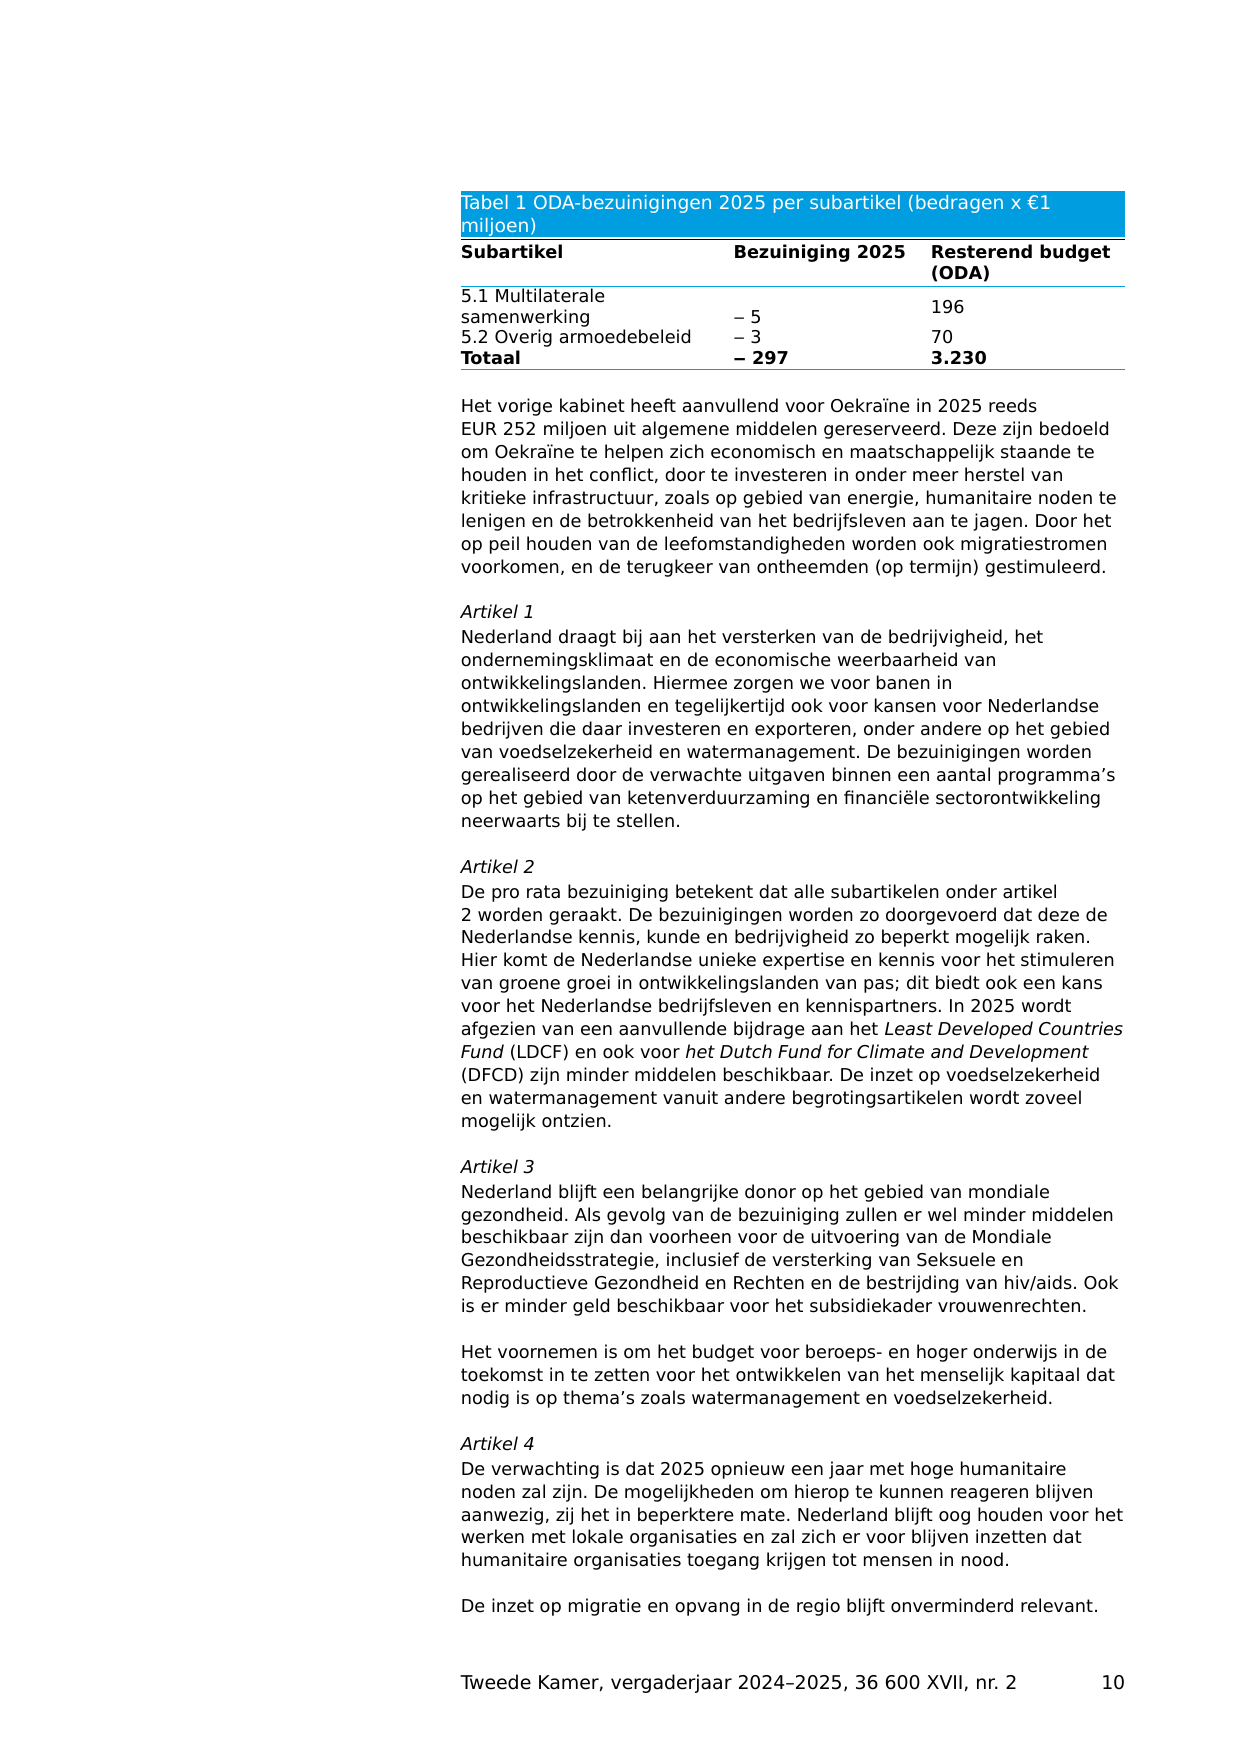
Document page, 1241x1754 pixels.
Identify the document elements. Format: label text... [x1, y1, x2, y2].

table_cell 3.230 [928, 348, 1125, 369]
text Het voornemen is om het budget voor beroeps- en hoger onderwijs in de toekomst in te zetten voor het ontwikkelen van het menselijk kapitaal dat nodig is op thema’s zoals watermanagement en voedselzekerheid. [461, 1340, 1125, 1409]
text Artikel 2 [461, 855, 1125, 878]
table_cell Bezuiniging 2025 [730, 240, 928, 286]
text Nederland blijft een belangrijke donor op het gebied van mondiale gezondheid. Als gevolg van de bezuiniging zullen er wel minder middelen beschikbaar zijn dan voorheen voor de uitvoering van de Mondiale Gezondheidsstrategie, inclusief de versterking van Seksuele en Reproductieve Gezondheid en Rechten en de bestrijding van hiv/aids. Ook is er minder geld beschikbaar voor het subsidiekader vrouwenrechten. [461, 1180, 1125, 1317]
text De inzet op migratie en opvang in de regio blijft onverminderd relevant. [461, 1594, 1125, 1617]
table_cell Totaal [461, 348, 730, 369]
table_cell 5.2 Overig armoedebeleid [461, 328, 730, 348]
table_cell Resterend budget (ODA) [928, 240, 1125, 286]
table_cell 70 [928, 328, 1125, 348]
text Artikel 1 [461, 601, 1125, 623]
table_cell ‒ 5 [730, 287, 928, 327]
table_cell ‒ 297 [730, 348, 928, 369]
text De verwachting is dat 2025 opnieuw een jaar met hoge humanitaire noden zal zijn. De mogelijkheden om hierop te kunnen reageren blijven aanwezig, zij het in beperktere mate. Nederland blijft oog houden voor het werken met lokale organisaties en zal zich er voor blijven inzetten dat humanitaire organisaties toegang krijgen tot mensen in nood. [461, 1457, 1125, 1571]
text Nederland draagt bij aan het versterken van de bedrijvigheid, het ondernemingsklimaat en de economische weerbaarheid van ontwikkelingslanden. Hiermee zorgen we voor banen in ontwikkelingslanden en tegelijkertijd ook voor kansen voor Nederlandse bedrijven die daar investeren en exporteren, onder andere op het gebied van voedselzekerheid en watermanagement. De bezuinigingen worden gerealiseerd door de verwachte uitgaven binnen een aantal programma’s op het gebied van ketenverduurzaming en financiële sectorontwikkeling neerwaarts bij te stellen. [461, 626, 1125, 832]
text Artikel 3 [461, 1155, 1125, 1178]
table_cell 196 [928, 287, 1125, 327]
text De pro rata bezuiniging betekent dat alle subartikelen onder artikel 2 worden geraakt. De bezuinigingen worden zo doorgevoerd dat deze de Nederlandse kennis, kunde en bedrijvigheid zo beperkt mogelijk raken. Hier komt de Nederlandse unieke expertise en kennis voor het stimuleren van groene groei in ontwikkelingslanden van pas; dit biedt ook een kans voor het Nederlandse bedrijfsleven en kennispartners. In 2025 wordt afgezien van een aanvullende bijdrage aan het Least Developed Countries Fund (LDCF) en ook voor het Dutch Fund for Climate and Development (DFCD) zijn minder middelen beschikbaar. De inzet op voedselzekerheid en watermanagement vanuit andere begrotingsartikelen wordt zoveel mogelijk ontzien. [461, 880, 1125, 1132]
table_cell 5.1 Multilaterale samenwerking [461, 287, 730, 327]
table_cell Subartikel [461, 240, 730, 286]
table_cell ‒ 3 [730, 328, 928, 348]
text Het vorige kabinet heeft aanvullend voor Oekraïne in 2025 reeds EUR 252 miljoen uit algemene middelen gereserveerd. Deze zijn bedoeld om Oekraïne te helpen zich economisch en maatschappelijk staande te houden in het conflict, door te investeren in onder meer herstel van kritieke infrastructuur, zoals op gebied van energie, humanitaire noden te lenigen en de betrokkenheid van het bedrijfsleven aan te jagen. Door het op peil houden van de leefomstandigheden worden ook migratiestromen voorkomen, en de terugkeer van ontheemden (op termijn) gestimuleerd. [461, 394, 1125, 578]
text Artikel 4 [461, 1432, 1125, 1455]
